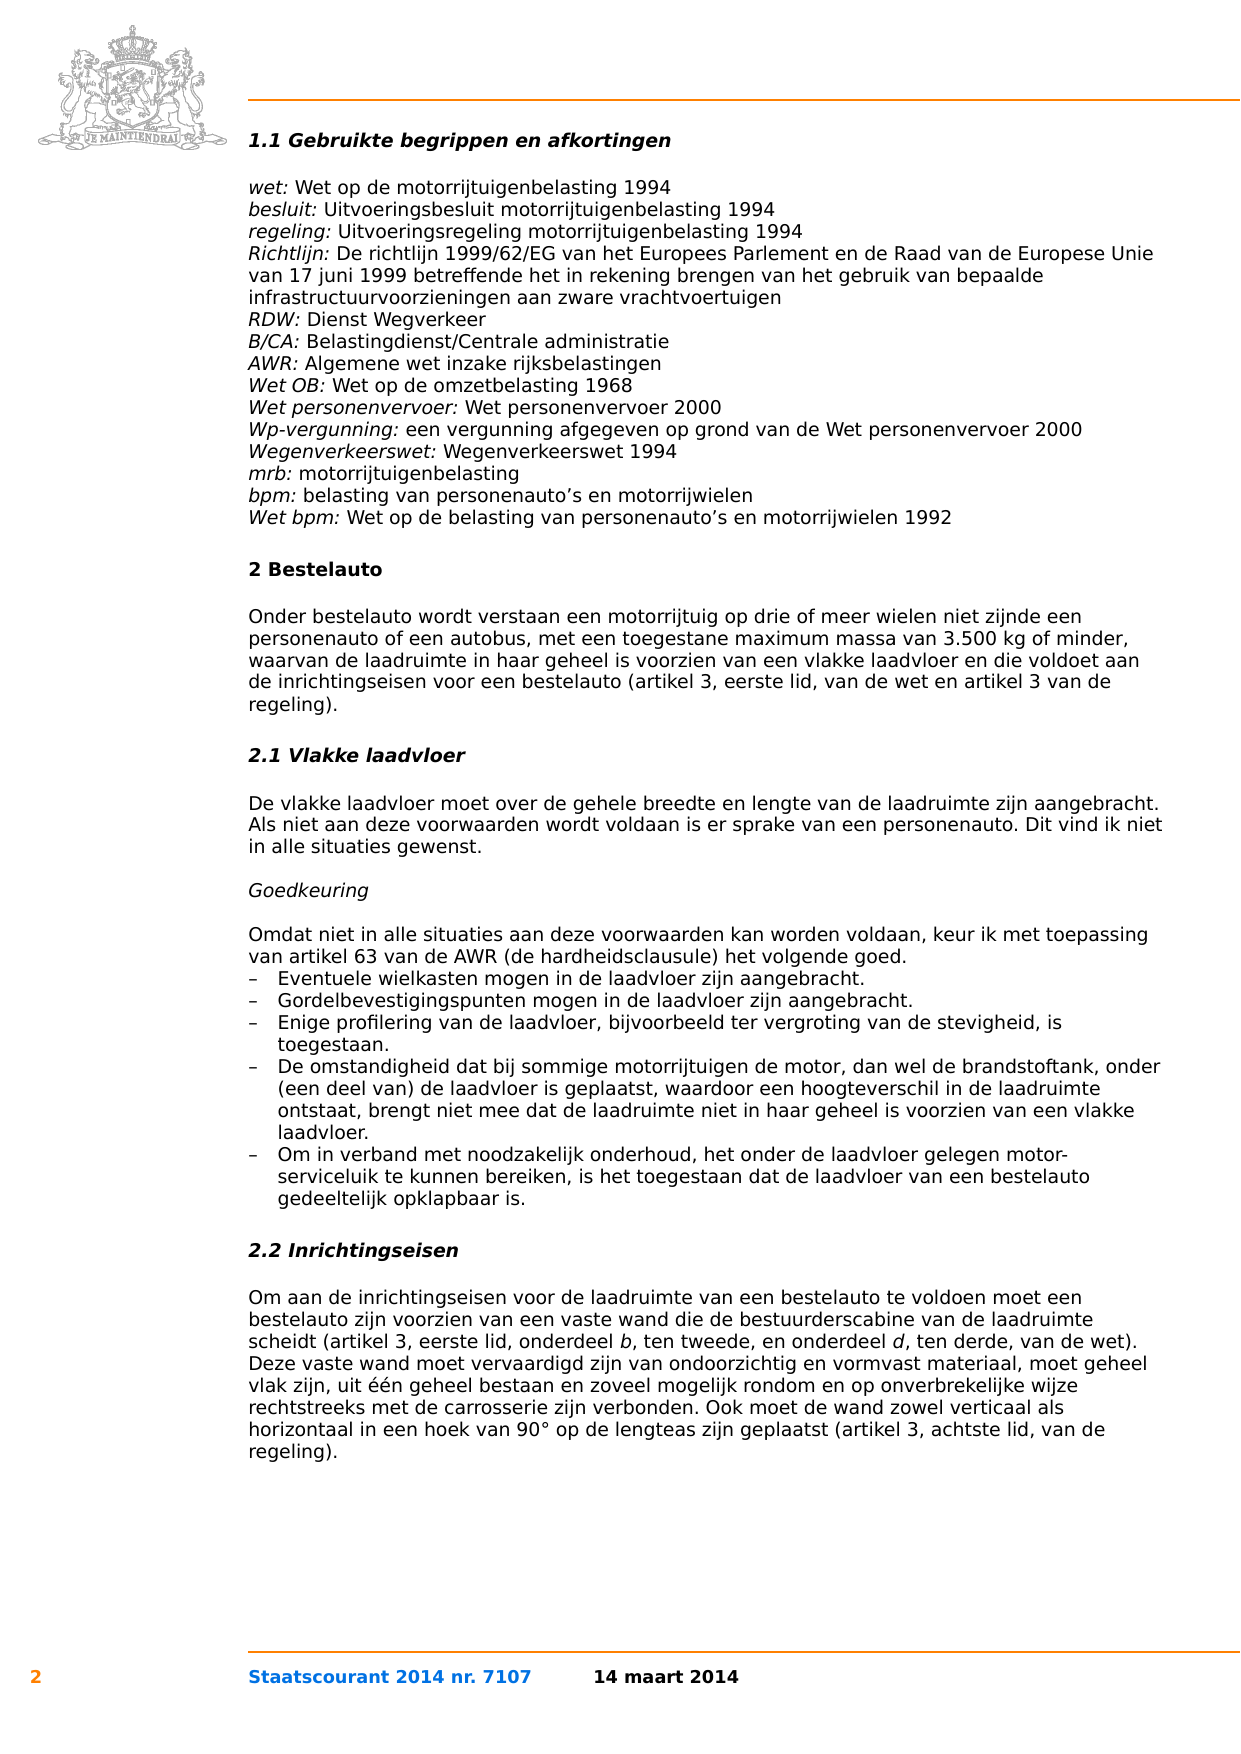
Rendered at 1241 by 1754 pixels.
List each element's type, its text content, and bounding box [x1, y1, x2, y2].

text – Eventuele wielkasten mogen in de laadvloer zijn aangebracht. [248, 968, 1163, 990]
text RDW: Dienst Wegverkeer [248, 309, 1163, 331]
text Richtlijn: De richtlijn 1999/62/EG van het Europees Parlement en de Raad van de Europese Unie van 17 juni 1999 betreffende het in rekening brengen van het gebruik van bepaalde infrastructuurvoorzieningen aan zware vrachtvoertuigen [248, 243, 1163, 309]
text Wet OB: Wet op de omzetbelasting 1968 [248, 375, 1163, 397]
subtitle Goedkeuring [248, 880, 1163, 902]
subtitle 2.1 Vlakke laadvloer [248, 745, 1163, 767]
subtitle 2.2 Inrichtingseisen [248, 1240, 1163, 1262]
text wet: Wet op de motorrijtuigenbelasting 1994 [248, 177, 1163, 199]
picture [38, 25, 227, 150]
text Wet bpm: Wet op de belasting van personenauto’s en motorrijwielen 1992 [248, 507, 1163, 528]
text Omdat niet in alle situaties aan deze voorwaarden kan worden voldaan, keur ik met toepassing van artikel 63 van de AWR (de hardheidsclausule) het volgende goed. [248, 924, 1163, 968]
text Om aan de inrichtingseisen voor de laadruimte van een bestelauto te voldoen moet een bestelauto zijn voorzien van een vaste wand die de bestuurderscabine van de laadruimte scheidt (artikel 3, eerste lid, onderdeel b, ten tweede, en onderdeel d, ten derde, van de wet). Deze vaste wand moet vervaardigd zijn van ondoorzichtig en vormvast materiaal, moet geheel vlak zijn, uit één geheel bestaan en zoveel mogelijk rondom en op onverbrekelijke wijze rechtstreeks met de carrosserie zijn verbonden. Ook moet de wand zowel verticaal als horizontaal in een hoek van 90° op de lengteas zijn geplaatst (artikel 3, achtste lid, van de regeling). [248, 1287, 1163, 1463]
text – Gordelbevestigingspunten mogen in de laadvloer zijn aangebracht. [248, 990, 1163, 1012]
text – Enige profilering van de laadvloer, bijvoorbeeld ter vergroting van de stevigheid, is toegestaan. [248, 1012, 1163, 1056]
text Wp-vergunning: een vergunning afgegeven op grond van de Wet personenvervoer 2000 [248, 419, 1163, 441]
text Onder bestelauto wordt verstaan een motorrijtuig op drie of meer wielen niet zijnde een personenauto of een autobus, met een toegestane maximum massa van 3.500 kg of minder, waarvan de laadruimte in haar geheel is voorzien van een vlakke laadvloer en die voldoet aan de inrichtingseisen voor een bestelauto (artikel 3, eerste lid, van de wet en artikel 3 van de regeling). [248, 606, 1163, 715]
text B/CA: Belastingdienst/Centrale administratie [248, 331, 1163, 353]
subtitle 2 Bestelauto [248, 558, 1163, 581]
text De vlakke laadvloer moet over de gehele breedte en lengte van de laadruimte zijn aangebracht. Als niet aan deze voorwaarden wordt voldaan is er sprake van een personenauto. Dit vind ik niet in alle situaties gewenst. [248, 792, 1163, 858]
text mrb: motorrijtuigenbelasting [248, 463, 1163, 484]
text Wet personenvervoer: Wet personenvervoer 2000 [248, 397, 1163, 419]
text Wegenverkeerswet: Wegenverkeerswet 1994 [248, 441, 1163, 463]
text – De omstandigheid dat bij sommige motorrijtuigen de motor, dan wel de brandstoftank, onder (een deel van) de laadvloer is geplaatst, waardoor een hoogteverschil in de laadruimte ontstaat, brengt niet mee dat de laadruimte niet in haar geheel is voorzien van een vlakke laadvloer. [248, 1056, 1163, 1144]
text regeling: Uitvoeringsregeling motorrijtuigenbelasting 1994 [248, 221, 1163, 243]
subtitle 1.1 Gebruikte begrippen en afkortingen [248, 130, 1163, 152]
text AWR: Algemene wet inzake rijksbelastingen [248, 353, 1163, 375]
text – Om in verband met noodzakelijk onderhoud, het onder de laadvloer gelegen motor-serviceluik te kunnen bereiken, is het toegestaan dat de laadvloer van een bestelauto gedeeltelijk opklapbaar is. [248, 1144, 1163, 1210]
text besluit: Uitvoeringsbesluit motorrijtuigenbelasting 1994 [248, 199, 1163, 221]
text bpm: belasting van personenauto’s en motorrijwielen [248, 484, 1163, 507]
